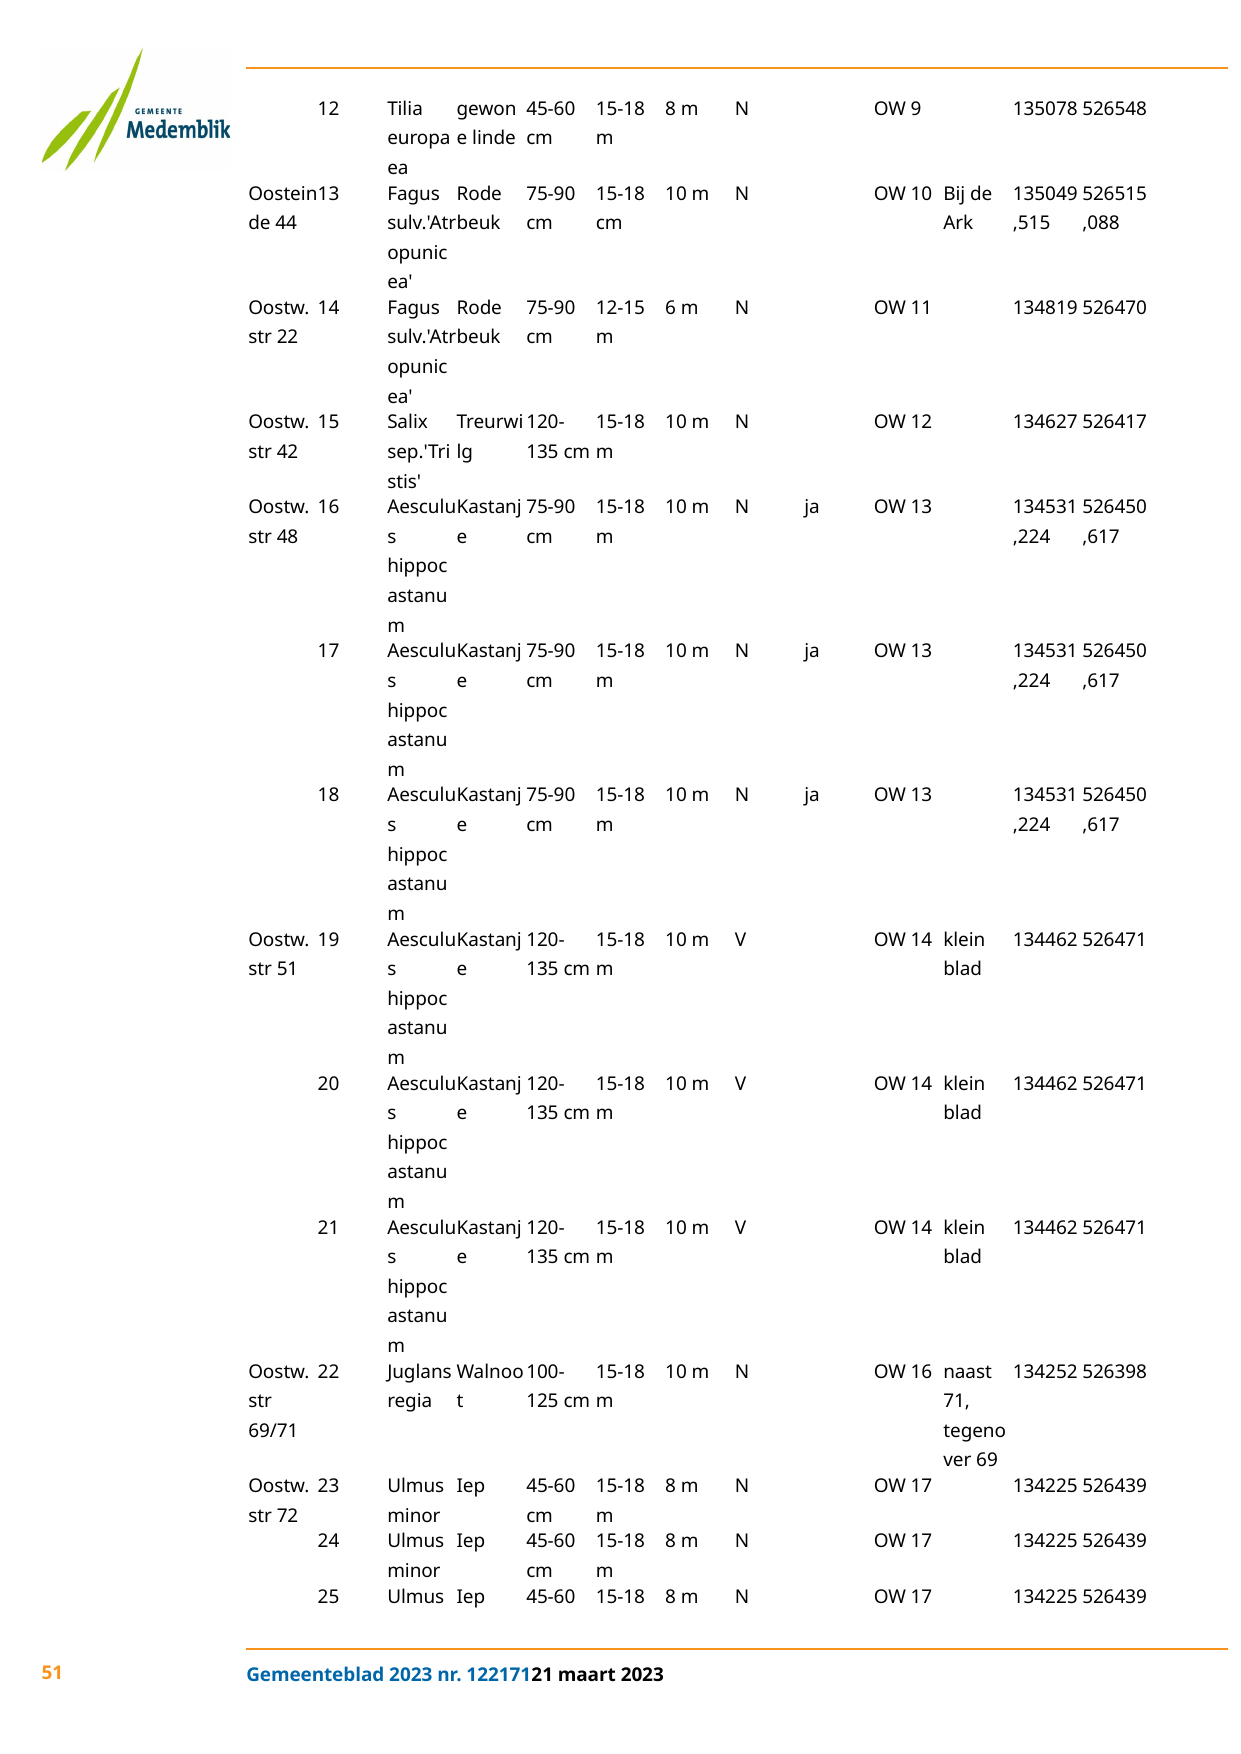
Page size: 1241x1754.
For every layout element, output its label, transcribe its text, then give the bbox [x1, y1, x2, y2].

table_cell Rode beuk [456, 294, 526, 409]
table_cell 134225 [1013, 1473, 1082, 1528]
table_cell 15-18 m [596, 1528, 665, 1583]
table_cell 120-135 cm [526, 1214, 596, 1358]
table_cell 6 m [665, 294, 734, 409]
table_cell 75-90 cm [526, 294, 596, 409]
table_cell 526548 [1082, 95, 1152, 180]
table_cell [804, 1214, 873, 1358]
table_cell [804, 926, 873, 1070]
table_cell 526398 [1082, 1358, 1152, 1472]
table_cell V [735, 1214, 804, 1358]
table_cell [943, 409, 1013, 493]
table_cell klein blad [943, 1214, 1013, 1358]
picture [41, 47, 231, 172]
table_cell 10 m [665, 1358, 734, 1472]
table_cell [248, 638, 317, 782]
table_cell 75-90 cm [526, 180, 596, 294]
table_cell 134225 [1013, 1583, 1082, 1609]
table_cell N [735, 180, 804, 294]
table_cell OW 17 [874, 1583, 943, 1609]
table_cell 10 m [665, 180, 734, 294]
table_cell N [735, 638, 804, 782]
table_cell [943, 1473, 1013, 1528]
table_cell OW 13 [874, 782, 943, 926]
table_cell Aesculus hippocastanum [387, 926, 456, 1070]
table_cell 134462 [1013, 1214, 1082, 1358]
table_cell Ulmus minor [387, 1528, 456, 1583]
table_cell 10 m [665, 782, 734, 926]
table_cell 15-18 [596, 1583, 665, 1609]
table_cell Oostw.str 69/71 [248, 1358, 317, 1472]
table_cell OW 9 [874, 95, 943, 180]
table_cell 21 [318, 1214, 387, 1358]
table_cell Rode beuk [456, 180, 526, 294]
table_cell Oostw.str 51 [248, 926, 317, 1070]
table_cell [248, 95, 317, 180]
table_cell 25 [318, 1583, 387, 1609]
table_cell ja [804, 638, 873, 782]
table_cell 19 [318, 926, 387, 1070]
table_cell 45-60 cm [526, 1473, 596, 1528]
table_cell OW 13 [874, 638, 943, 782]
table_cell 18 [318, 782, 387, 926]
table_cell N [735, 1583, 804, 1609]
table_cell Juglans regia [387, 1358, 456, 1472]
table_cell 13 [318, 180, 387, 294]
table_cell 135078 [1013, 95, 1082, 180]
table_cell [804, 409, 873, 493]
table_cell OW 17 [874, 1528, 943, 1583]
table_cell gewone linde [456, 95, 526, 180]
table_cell 134531,224 [1013, 782, 1082, 926]
table_cell ja [804, 494, 873, 638]
table_cell 8 m [665, 95, 734, 180]
table_cell [943, 1583, 1013, 1609]
table_cell 15-18 m [596, 409, 665, 493]
table_cell Kastanje [456, 782, 526, 926]
table_cell 14 [318, 294, 387, 409]
table_cell Kastanje [456, 494, 526, 638]
table_cell [804, 180, 873, 294]
table_cell [804, 1473, 873, 1528]
table_cell 15-18 m [596, 1070, 665, 1214]
table_cell [943, 1528, 1013, 1583]
table_cell 526450,617 [1082, 638, 1152, 782]
table_cell Kastanje [456, 926, 526, 1070]
table_cell [943, 494, 1013, 638]
table_cell Ulmus minor [387, 1473, 456, 1528]
table_cell 23 [318, 1473, 387, 1528]
table_cell N [735, 782, 804, 926]
table_cell 135049,515 [1013, 180, 1082, 294]
table_cell N [735, 95, 804, 180]
table_cell [804, 294, 873, 409]
table_cell [943, 638, 1013, 782]
table_cell Oosteinde 44 [248, 180, 317, 294]
table_cell Iep [456, 1583, 526, 1609]
table_cell 100-125 cm [526, 1358, 596, 1472]
table_cell Salix sep.'Tristis' [387, 409, 456, 493]
table_cell 526471 [1082, 1070, 1152, 1214]
table_cell N [735, 409, 804, 493]
table_cell 526515,088 [1082, 180, 1152, 294]
table_cell 10 m [665, 1070, 734, 1214]
table_cell 45-60 [526, 1583, 596, 1609]
table_cell Tilia europaea [387, 95, 456, 180]
table_cell 15-18 m [596, 1473, 665, 1528]
table_cell Oostw.str 48 [248, 494, 317, 638]
table_cell Aesculus hippocastanum [387, 494, 456, 638]
table_cell 120-135 cm [526, 409, 596, 493]
table_cell 15-18 m [596, 494, 665, 638]
table_cell Iep [456, 1473, 526, 1528]
table_cell [804, 1070, 873, 1214]
table_cell Ulmus [387, 1583, 456, 1609]
table_cell 15-18 m [596, 1214, 665, 1358]
table_cell Oostw.str 22 [248, 294, 317, 409]
table_cell 526439 [1082, 1583, 1152, 1609]
table_cell Aesculus hippocastanum [387, 782, 456, 926]
table_cell 526439 [1082, 1473, 1152, 1528]
table_cell V [735, 926, 804, 1070]
table_cell 8 m [665, 1583, 734, 1609]
table_cell 134462 [1013, 926, 1082, 1070]
table_cell 15-18 cm [596, 180, 665, 294]
table_cell 15-18 m [596, 926, 665, 1070]
table_cell 134462 [1013, 1070, 1082, 1214]
table_cell Kastanje [456, 638, 526, 782]
table_cell [248, 1528, 317, 1583]
table_cell Oostw.str 42 [248, 409, 317, 493]
table_cell [248, 1070, 317, 1214]
table_cell N [735, 1528, 804, 1583]
table_cell [943, 782, 1013, 926]
table_cell 120-135 cm [526, 926, 596, 1070]
table_cell 8 m [665, 1473, 734, 1528]
table_cell 24 [318, 1528, 387, 1583]
table_cell 20 [318, 1070, 387, 1214]
table_cell OW 13 [874, 494, 943, 638]
table_cell 15-18 m [596, 95, 665, 180]
table_cell 10 m [665, 1214, 734, 1358]
table_cell N [735, 1473, 804, 1528]
table_cell klein blad [943, 1070, 1013, 1214]
table_cell 10 m [665, 409, 734, 493]
table_cell Kastanje [456, 1070, 526, 1214]
table_cell Fagus sulv.'Atropunicea' [387, 294, 456, 409]
table_cell 134531,224 [1013, 638, 1082, 782]
table_cell 134531,224 [1013, 494, 1082, 638]
table_cell Bij de Ark [943, 180, 1013, 294]
table_cell 22 [318, 1358, 387, 1472]
table_cell Aesculus hippocastanum [387, 638, 456, 782]
table_cell 526471 [1082, 926, 1152, 1070]
table_cell 15-18 m [596, 1358, 665, 1472]
table_cell [804, 1528, 873, 1583]
table_cell OW 14 [874, 926, 943, 1070]
table_cell Oostw.str 72 [248, 1473, 317, 1528]
table_cell 75-90 cm [526, 782, 596, 926]
table_cell 12 [318, 95, 387, 180]
table_cell [804, 1358, 873, 1472]
table_cell 15-18 m [596, 782, 665, 926]
table_cell 526471 [1082, 1214, 1152, 1358]
table_cell 12-15 m [596, 294, 665, 409]
table_cell 120-135 cm [526, 1070, 596, 1214]
table_cell [804, 1583, 873, 1609]
table_cell 10 m [665, 638, 734, 782]
table_cell 526450,617 [1082, 782, 1152, 926]
table_cell N [735, 294, 804, 409]
table_cell 526470 [1082, 294, 1152, 409]
table_cell 134627 [1013, 409, 1082, 493]
table_cell 45-60 cm [526, 1528, 596, 1583]
table_cell 526450,617 [1082, 494, 1152, 638]
table_cell 134819 [1013, 294, 1082, 409]
table_cell Fagus sulv.'Atropunicea' [387, 180, 456, 294]
table_cell OW 14 [874, 1070, 943, 1214]
table_cell naast 71, tegenover 69 [943, 1358, 1013, 1472]
table_cell 134252 [1013, 1358, 1082, 1472]
table_cell [248, 1583, 317, 1609]
table_cell Walnoot [456, 1358, 526, 1472]
table_cell 17 [318, 638, 387, 782]
table_cell Aesculus hippocastanum [387, 1214, 456, 1358]
table_cell Iep [456, 1528, 526, 1583]
table_cell 75-90 cm [526, 638, 596, 782]
table_cell N [735, 494, 804, 638]
table_cell OW 17 [874, 1473, 943, 1528]
table_cell OW 14 [874, 1214, 943, 1358]
table_cell OW 16 [874, 1358, 943, 1472]
table_cell [804, 95, 873, 180]
table_cell 45-60 cm [526, 95, 596, 180]
table_cell Aesculus hippocastanum [387, 1070, 456, 1214]
table_cell klein blad [943, 926, 1013, 1070]
table_cell [943, 95, 1013, 180]
table_cell 75-90 cm [526, 494, 596, 638]
table_cell OW 10 [874, 180, 943, 294]
table_cell [943, 294, 1013, 409]
table_cell N [735, 1358, 804, 1472]
table_cell [248, 1214, 317, 1358]
table_cell [248, 782, 317, 926]
table_cell 526439 [1082, 1528, 1152, 1583]
table_cell V [735, 1070, 804, 1214]
table_cell 10 m [665, 494, 734, 638]
table_cell 15 [318, 409, 387, 493]
table_cell ja [804, 782, 873, 926]
table_cell 8 m [665, 1528, 734, 1583]
table_cell Treurwilg [456, 409, 526, 493]
table_cell 134225 [1013, 1528, 1082, 1583]
table_cell 10 m [665, 926, 734, 1070]
table_cell 16 [318, 494, 387, 638]
table_cell 526417 [1082, 409, 1152, 493]
table_cell Kastanje [456, 1214, 526, 1358]
table_cell OW 12 [874, 409, 943, 493]
table_cell 15-18 m [596, 638, 665, 782]
table_cell OW 11 [874, 294, 943, 409]
